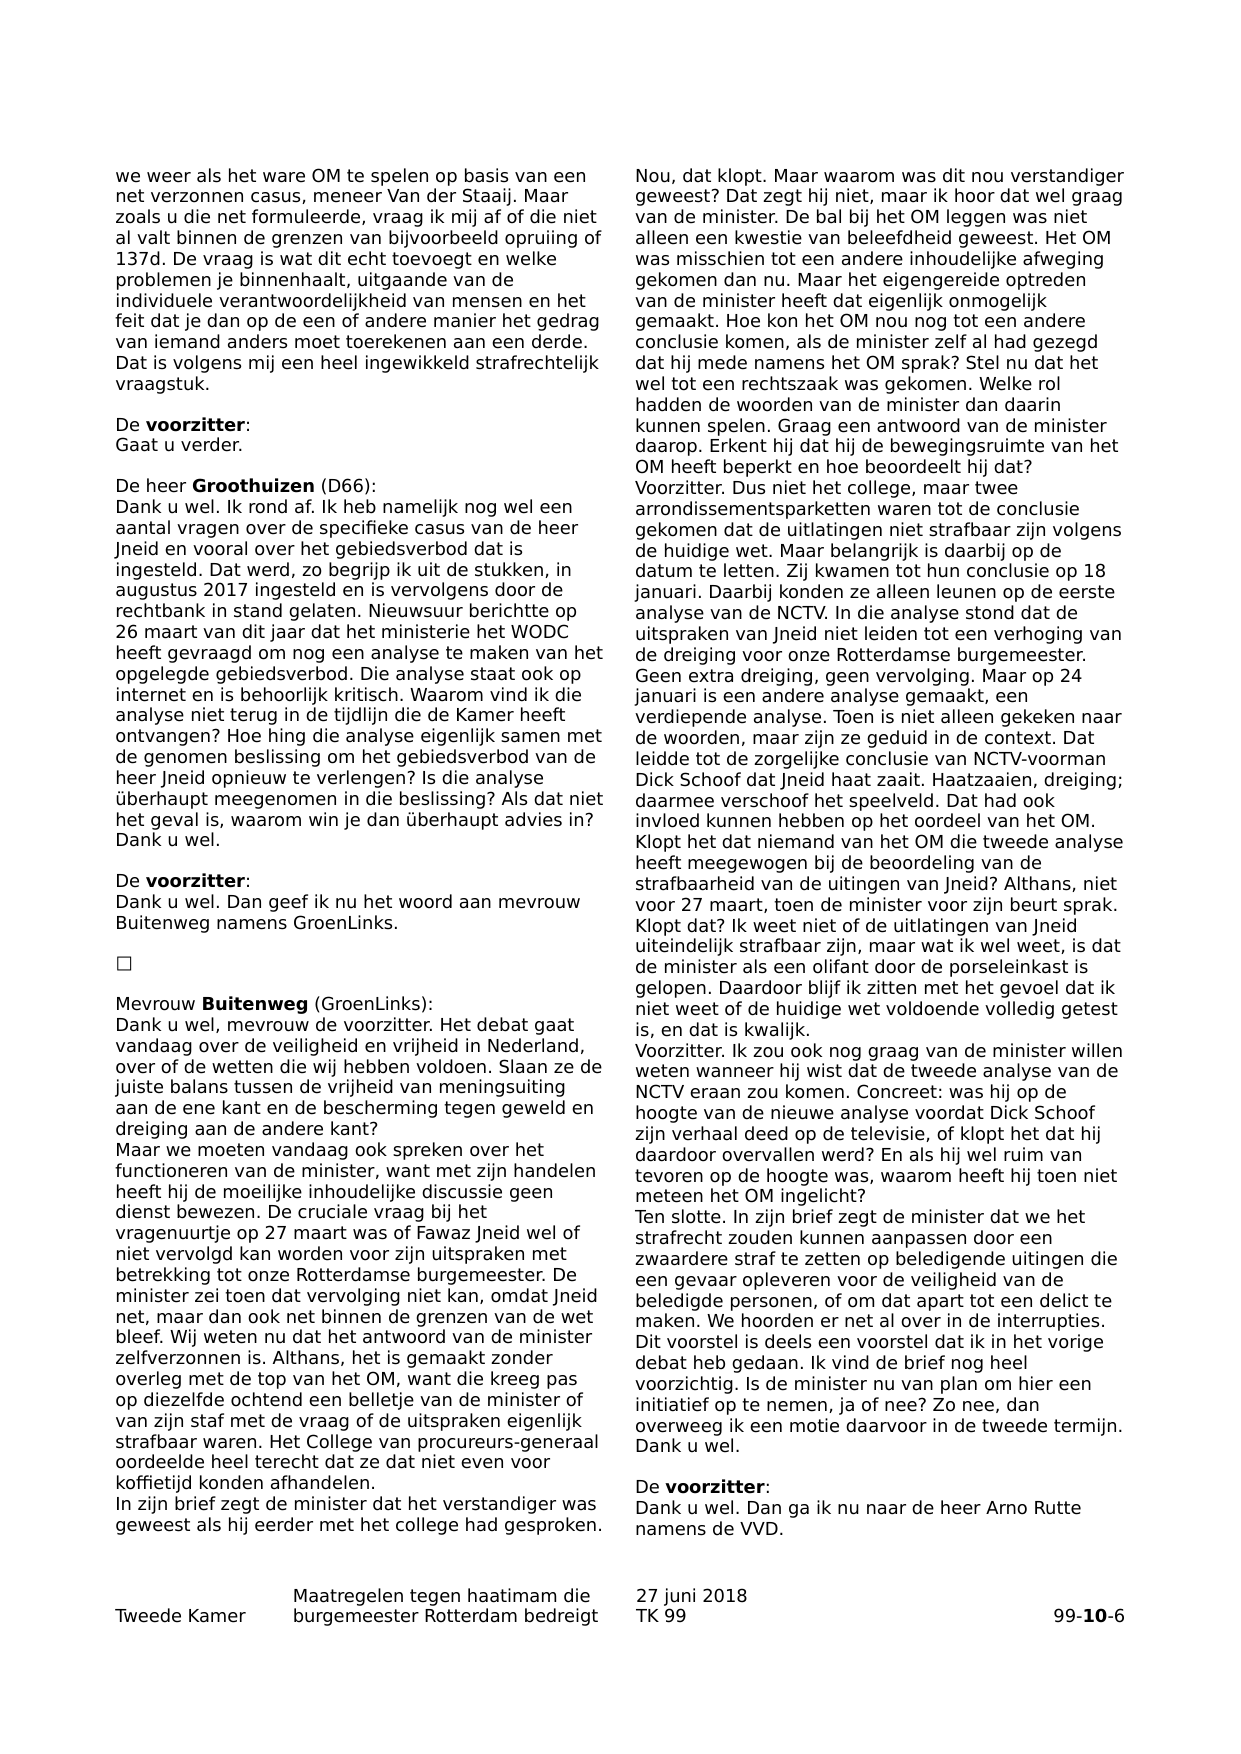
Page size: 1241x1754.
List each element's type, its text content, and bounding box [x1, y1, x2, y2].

text Gaat u verder. [115, 435, 605, 456]
text Dank u wel. [115, 830, 605, 851]
text Voorzitter. Dus niet het college, maar twee arrondissementsparketten waren tot de conclusie gekomen dat de uitlatingen niet strafbaar zijn volgens de huidige wet. Maar belangrijk is daarbij op de datum te letten. Zij kwamen tot hun conclusie op 18 januari. Daarbij konden ze alleen leunen op de eerste analyse van de NCTV. In die analyse stond dat de uitspraken van Jneid niet leiden tot een verhoging van de dreiging voor onze Rotterdamse burgemeester. Geen extra dreiging, geen vervolging. Maar op 24 januari is een andere analyse gemaakt, een verdiepende analyse. Toen is niet alleen gekeken naar de woorden, maar zijn ze geduid in de context. Dat leidde tot de zorgelijke conclusie van NCTV-voorman Dick Schoof dat Jneid haat zaait. Haatzaaien, dreiging; daarmee verschoof het speelveld. Dat had ook invloed kunnen hebben op het oordeel van het OM. Klopt het dat niemand van het OM die tweede analyse heeft meegewogen bij de beoordeling van de strafbaarheid van de uitingen van Jneid? Althans, niet voor 27 maart, toen de minister voor zijn beurt sprak. Klopt dat? Ik weet niet of de uitlatingen van Jneid uiteindelijk strafbaar zijn, maar wat ik wel weet, is dat de minister als een olifant door de porseleinkast is gelopen. Daardoor blijf ik zitten met het gevoel dat ik niet weet of de huidige wet voldoende volledig getest is, en dat is kwalijk. [635, 478, 1125, 1040]
text Dank u wel. Ik rond af. Ik heb namelijk nog wel een aantal vragen over de specifieke casus van de heer Jneid en vooral over het gebiedsverbod dat is ingesteld. Dat werd, zo begrijp ik uit de stukken, in augustus 2017 ingesteld en is vervolgens door de rechtbank in stand gelaten. Nieuwsuur berichtte op 26 maart van dit jaar dat het ministerie het WODC heeft gevraagd om nog een analyse te maken van het opgelegde gebiedsverbod. Die analyse staat ook op internet en is behoorlijk kritisch. Waarom vind ik die analyse niet terug in de tijdlijn die de Kamer heeft ontvangen? Hoe hing die analyse eigenlijk samen met de genomen beslissing om het gebiedsverbod van de heer Jneid opnieuw te verlengen? Is die analyse überhaupt meegenomen in die beslissing? Als dat niet het geval is, waarom win je dan überhaupt advies in? [115, 497, 605, 830]
text Maar we moeten vandaag ook spreken over het functioneren van de minister, want met zijn handelen heeft hij de moeilijke inhoudelijke discussie geen dienst bewezen. De cruciale vraag bij het vragenuurtje op 27 maart was of Fawaz Jneid wel of niet vervolgd kan worden voor zijn uitspraken met betrekking tot onze Rotterdamse burgemeester. De minister zei toen dat vervolging niet kan, omdat Jneid net, maar dan ook net binnen de grenzen van de wet bleef. Wij weten nu dat het antwoord van de minister zelfverzonnen is. Althans, het is gemaakt zonder overleg met de top van het OM, want die kreeg pas op diezelfde ochtend een belletje van de minister of van zijn staf met de vraag of de uitspraken eigenlijk strafbaar waren. Het College van procureurs-generaal oordeelde heel terecht dat ze dat niet even voor koffietijd konden afhandelen. [115, 1140, 605, 1494]
text De heer Groothuizen (D66): [115, 476, 605, 497]
text Dank u wel, mevrouw de voorzitter. Het debat gaat vandaag over de veiligheid en vrijheid in Nederland, over of de wetten die wij hebben voldoen. Slaan ze de juiste balans tussen de vrijheid van meningsuiting aan de ene kant en de bescherming tegen geweld en dreiging aan de andere kant? [115, 1015, 605, 1140]
text we weer als het ware OM te spelen op basis van een net verzonnen casus, meneer Van der Staaij. Maar zoals u die net formuleerde, vraag ik mij af of die niet al valt binnen de grenzen van bijvoorbeeld opruiing of 137d. De vraag is wat dit echt toevoegt en welke problemen je binnenhaalt, uitgaande van de individuele verantwoordelijkheid van mensen en het feit dat je dan op de een of andere manier het gedrag van iemand anders moet toerekenen aan een derde. Dat is volgens mij een heel ingewikkeld strafrechtelijk vraagstuk. [115, 165, 605, 394]
text De voorzitter: [115, 871, 605, 892]
text Nou, dat klopt. Maar waarom was dit nou verstandiger geweest? Dat zegt hij niet, maar ik hoor dat wel graag van de minister. De bal bij het OM leggen was niet alleen een kwestie van beleefdheid geweest. Het OM was misschien tot een andere inhoudelijke afweging gekomen dan nu. Maar het eigengereide optreden van de minister heeft dat eigenlijk onmogelijk gemaakt. Hoe kon het OM nou nog tot een andere conclusie komen, als de minister zelf al had gezegd dat hij mede namens het OM sprak? Stel nu dat het wel tot een rechtszaak was gekomen. Welke rol hadden de woorden van de minister dan daarin kunnen spelen. Graag een antwoord van de minister daarop. Erkent hij dat hij de bewegingsruimte van het OM heeft beperkt en hoe beoordeelt hij dat? [635, 165, 1125, 478]
text De voorzitter: [115, 414, 605, 435]
text ⬜ [115, 953, 605, 974]
text Dank u wel. Dan ga ik nu naar de heer Arno Rutte namens de VVD. [635, 1498, 1125, 1539]
text De voorzitter: [635, 1477, 1125, 1498]
text In zijn brief zegt de minister dat het verstandiger was geweest als hij eerder met het college had gesproken. [115, 1494, 605, 1536]
text Dank u wel. Dan geef ik nu het woord aan mevrouw Buitenweg namens GroenLinks. [115, 892, 605, 933]
text Dank u wel. [635, 1436, 1125, 1457]
text Voorzitter. Ik zou ook nog graag van de minister willen weten wanneer hij wist dat de tweede analyse van de NCTV eraan zou komen. Concreet: was hij op de hoogte van de nieuwe analyse voordat Dick Schoof zijn verhaal deed op de televisie, of klopt het dat hij daardoor overvallen werd? En als hij wel ruim van tevoren op de hoogte was, waarom heeft hij toen niet meteen het OM ingelicht? [635, 1040, 1125, 1207]
text Mevrouw Buitenweg (GroenLinks): [115, 994, 605, 1015]
text Ten slotte. In zijn brief zegt de minister dat we het strafrecht zouden kunnen aanpassen door een zwaardere straf te zetten op beledigende uitingen die een gevaar opleveren voor de veiligheid van de beledigde personen, of om dat apart tot een delict te maken. We hoorden er net al over in de interrupties. Dit voorstel is deels een voorstel dat ik in het vorige debat heb gedaan. Ik vind de brief nog heel voorzichtig. Is de minister nu van plan om hier een initiatief op te nemen, ja of nee? Zo nee, dan overweeg ik een motie daarvoor in de tweede termijn. [635, 1207, 1125, 1436]
